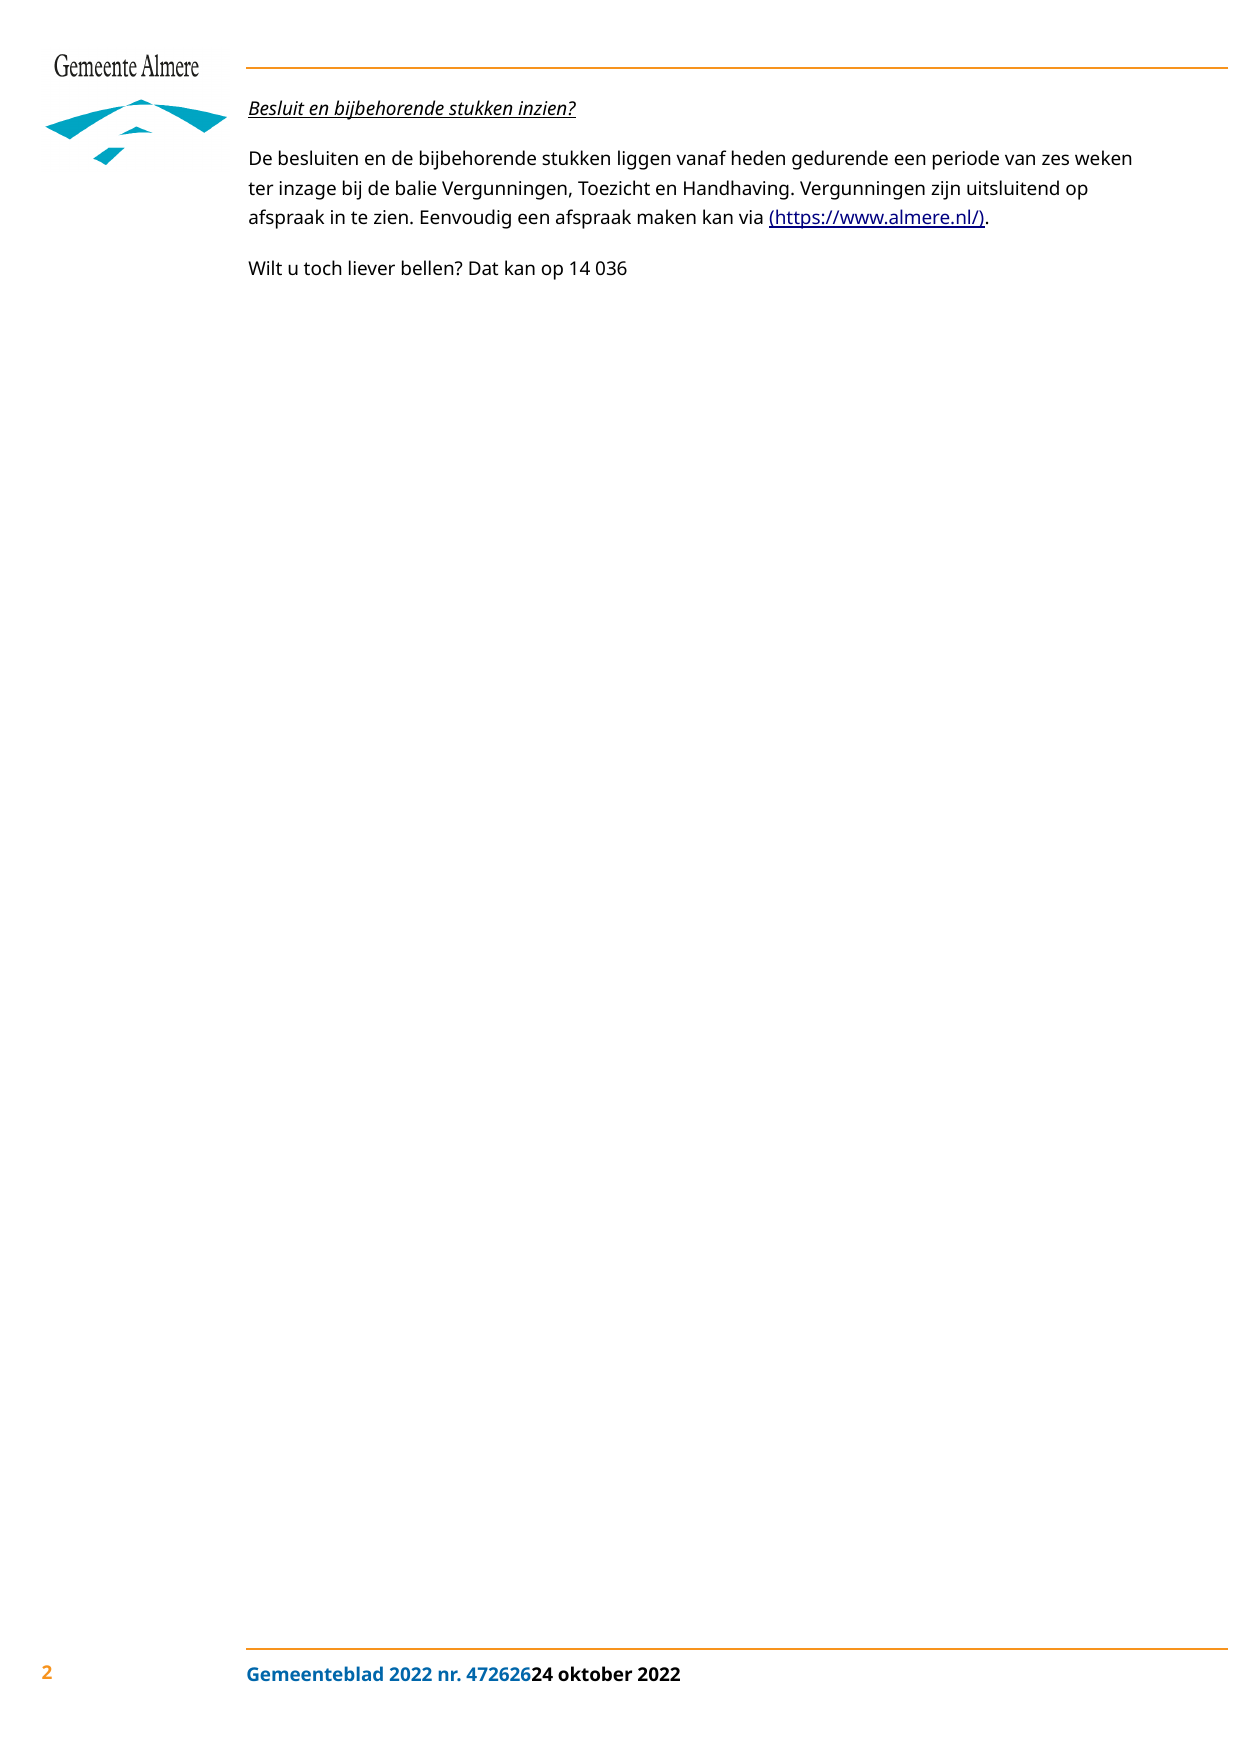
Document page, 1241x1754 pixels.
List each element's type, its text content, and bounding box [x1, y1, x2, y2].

text De besluiten en de bijbehorende stukken liggen vanaf heden gedurende een periode van zes weken ter inzage bij de balie Vergunningen, Toezicht en Handhaving. Vergunningen zijn uitsluitend op afspraak in te zien. Eenvoudig een afspraak maken kan via (https://www.almere.nl/). [248, 145, 1152, 230]
picture [41, 47, 231, 172]
text Besluit en bijbehorende stukken inzien? [248, 95, 1152, 121]
text Wilt u toch liever bellen? Dat kan op 14 036 [248, 255, 1152, 281]
